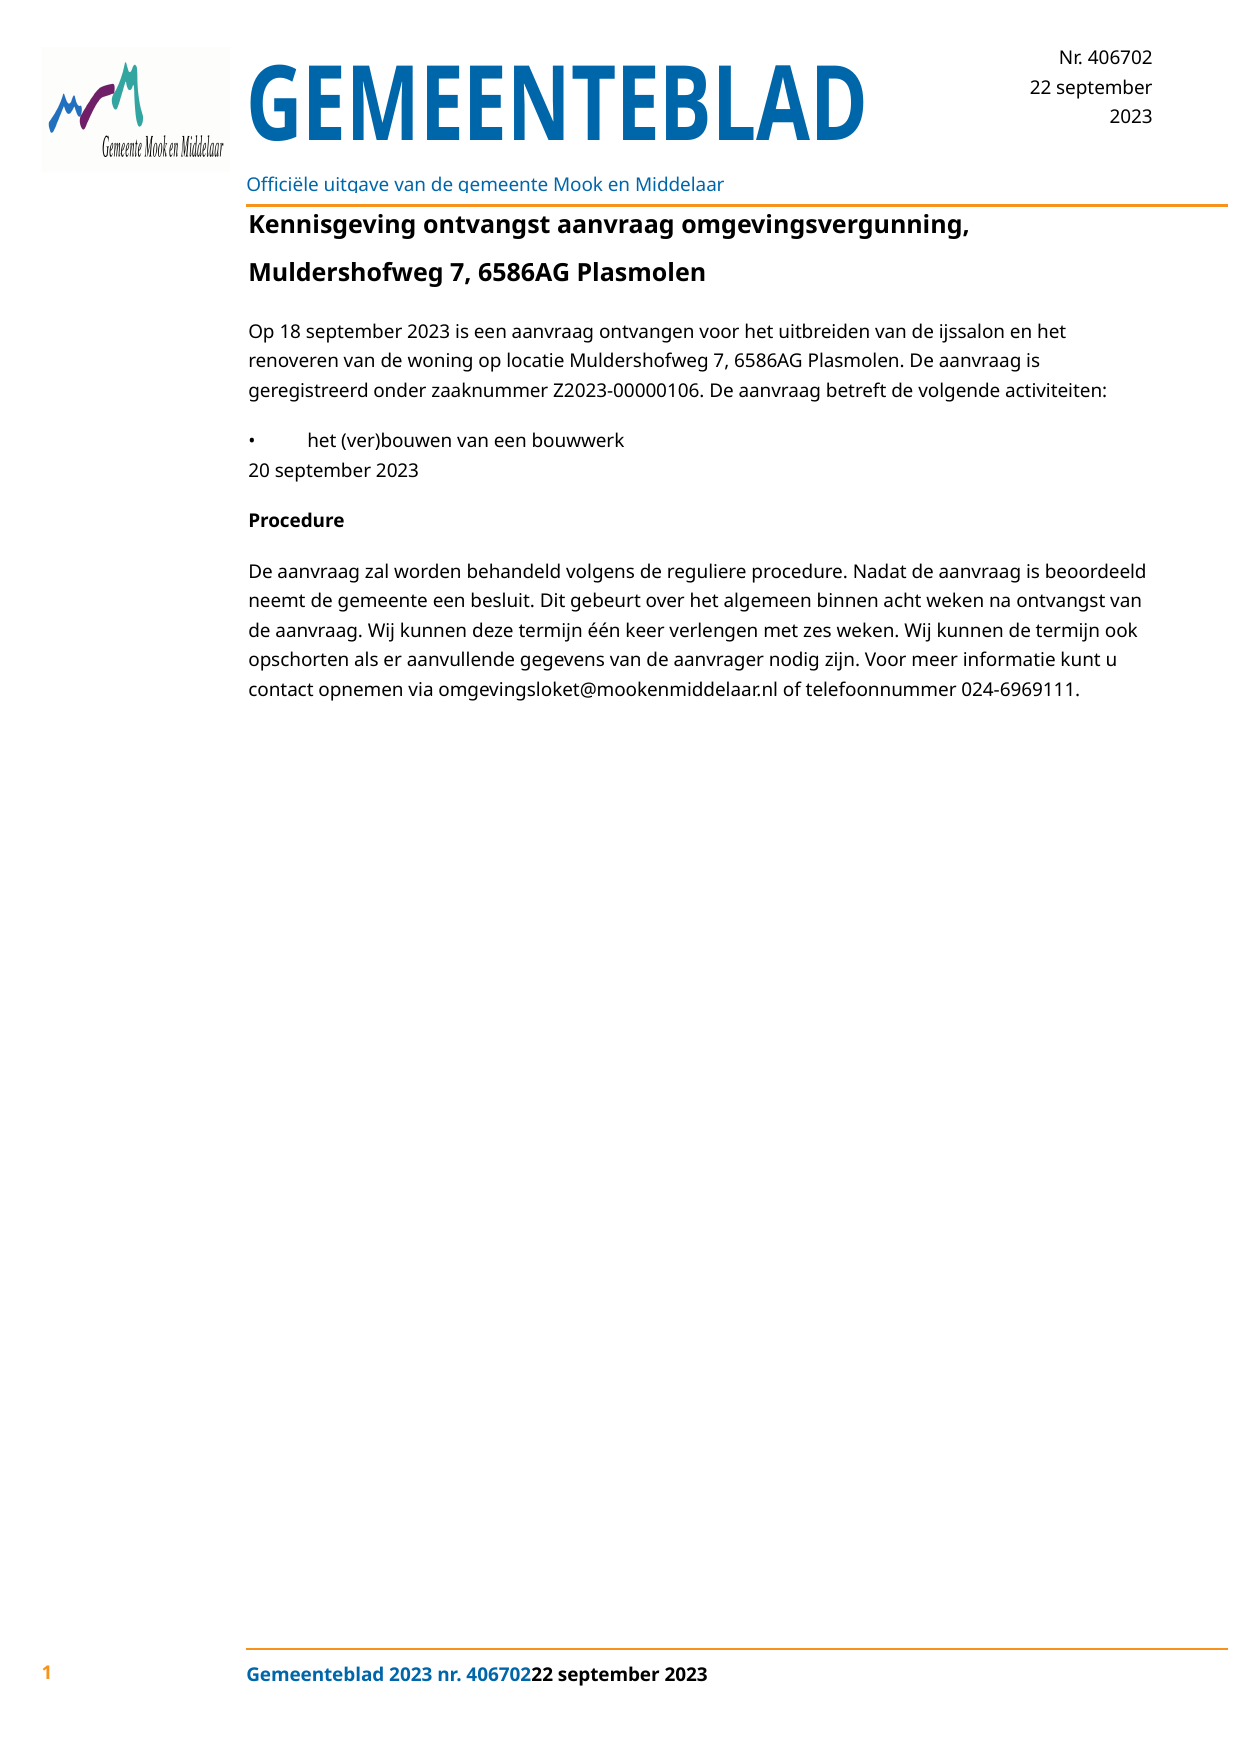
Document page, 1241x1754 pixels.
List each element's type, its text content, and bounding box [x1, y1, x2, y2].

list het (ver)bouwen van een bouwwerk [248, 427, 1152, 453]
text 20 september 2023 [248, 457, 1152, 483]
text Kennisgeving ontvangst aanvraag omgevingsvergunning, Muldershofweg 7, 6586AG Plasmolen [248, 207, 1152, 288]
text De aanvraag zal worden behandeld volgens de reguliere procedure. Nadat de aanvraag is beoordeeld neemt de gemeente een besluit. Dit gebeurt over het algemeen binnen acht weken na ontvangst van de aanvraag. Wij kunnen deze termijn één keer verlengen met zes weken. Wij kunnen de termijn ook opschorten als er aanvullende gegevens van de aanvrager nodig zijn. Voor meer informatie kunt u contact opnemen via omgevingsloket@mookenmiddelaar.nl of telefoonnummer 024-6969111. [248, 558, 1152, 702]
text Op 18 september 2023 is een aanvraag ontvangen voor het uitbreiden van de ijssalon en het renoveren van de woning op locatie Muldershofweg 7, 6586AG Plasmolen. De aanvraag is geregistreerd onder zaaknummer Z2023-00000106. De aanvraag betreft de volgende activiteiten: [248, 318, 1152, 403]
picture [41, 47, 231, 172]
text Procedure [248, 507, 1152, 533]
